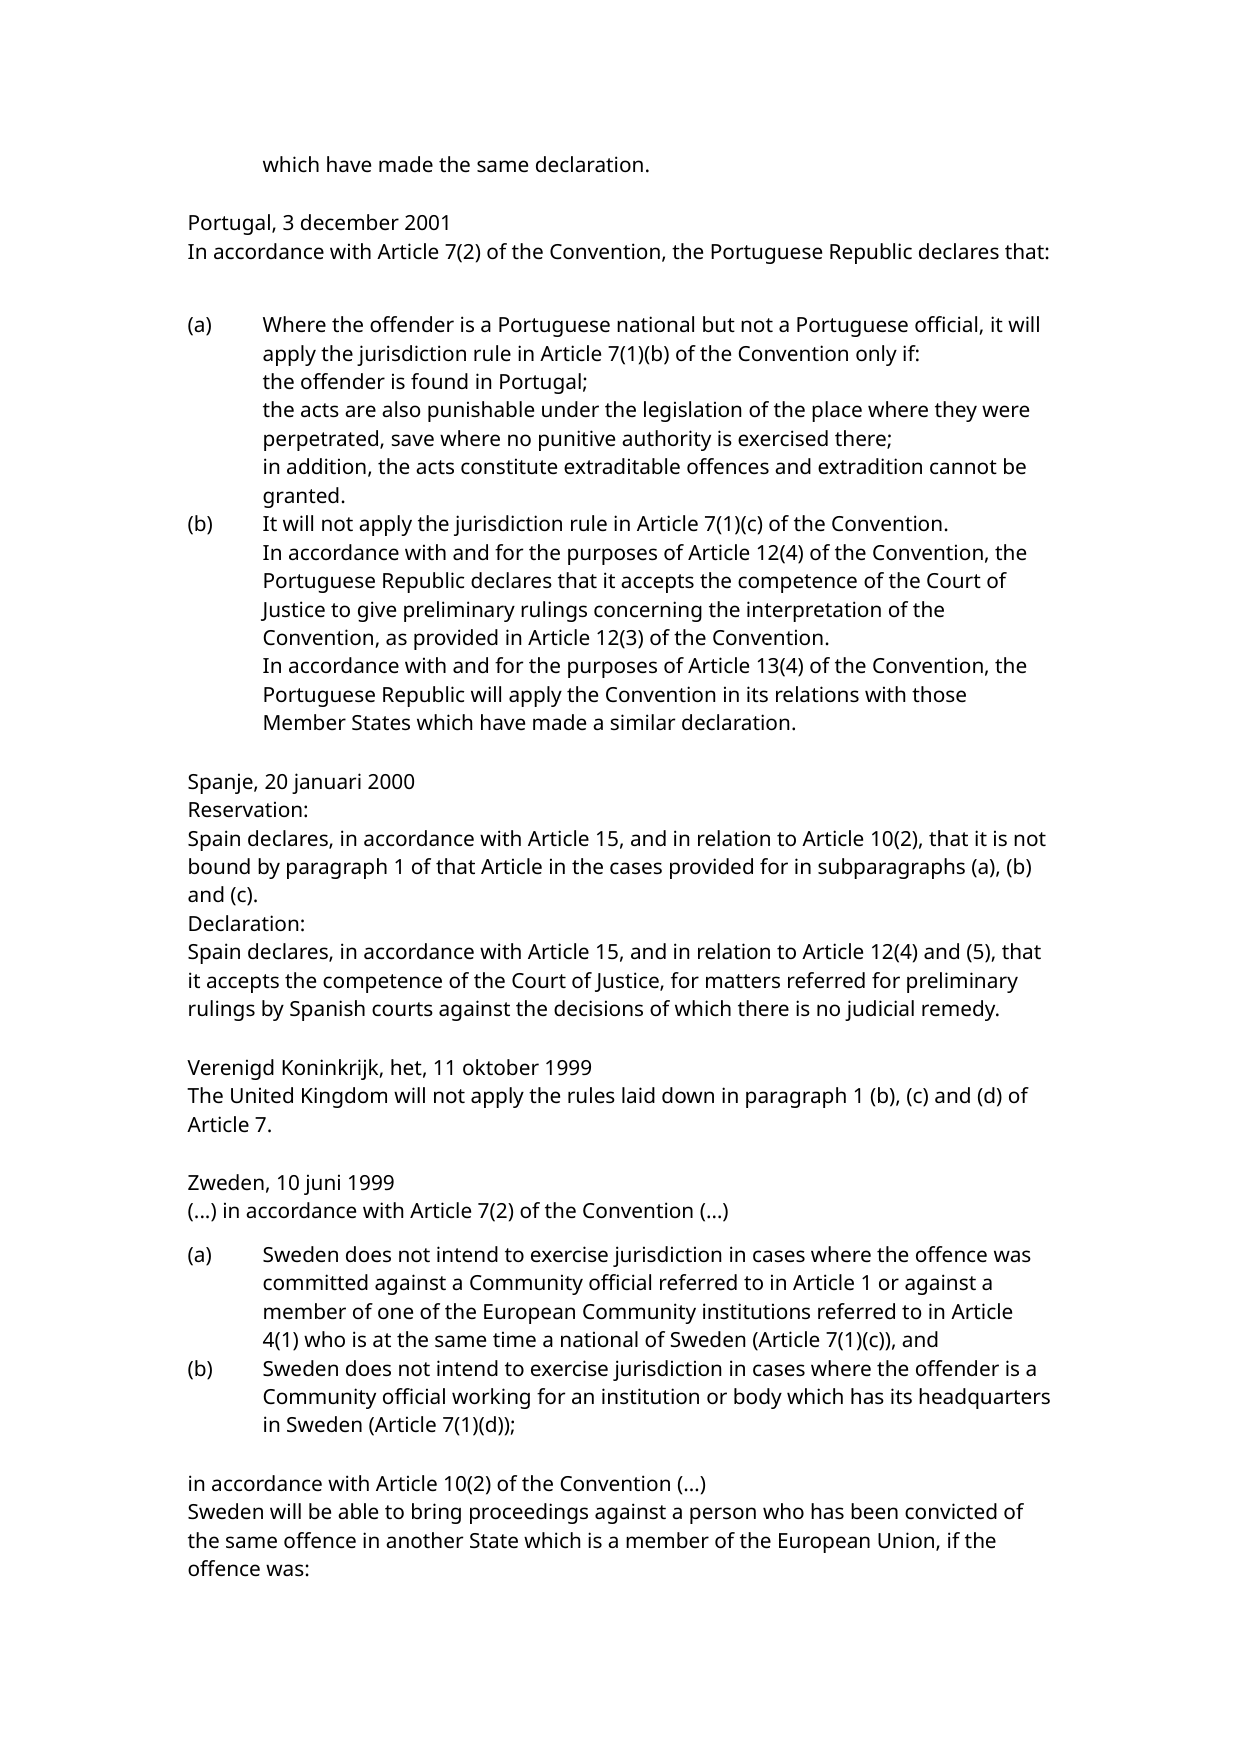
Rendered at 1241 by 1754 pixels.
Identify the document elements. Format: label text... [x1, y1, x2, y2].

text Portugal, 3 december 2001 [187, 208, 1053, 237]
list which have made the same declaration. [187, 150, 1053, 178]
text (...) in accordance with Article 7(2) of the Convention (…) [187, 1197, 1053, 1225]
list the acts are also punishable under the legislation of the place where they were perpetrated, save where no punitive authority is exercised there; [187, 396, 1053, 452]
text in accordance with Article 10(2) of the Convention (…) [187, 1469, 1053, 1497]
list Sweden does not intend to exercise jurisdiction in cases where the offence was committed against a Community official referred to in Article 1 or against a member of one of the European Community institutions referred to in Article 4(1) who is at the same time a national of Sweden (Article 7(1)(c)), and [187, 1240, 1053, 1354]
list in addition, the acts constitute extraditable offences and extradition cannot be granted. [187, 452, 1053, 509]
list In accordance with and for the purposes of Article 12(4) of the Convention, the Portuguese Republic declares that it accepts the competence of the Court of Justice to give preliminary rulings concerning the interpretation of the Convention, as provided in Article 12(3) of the Convention. [187, 538, 1053, 652]
list Where the offender is a Portuguese national but not a Portuguese official, it will apply the jurisdiction rule in Article 7(1)(b) of the Convention only if: [187, 310, 1053, 367]
list It will not apply the jurisdiction rule in Article 7(1)(c) of the Convention. [187, 509, 1053, 538]
list Sweden does not intend to exercise jurisdiction in cases where the offender is a Community official working for an institution or body which has its headquarters in Sweden (Article 7(1)(d)); [187, 1354, 1053, 1439]
list In accordance with and for the purposes of Article 13(4) of the Convention, the Portuguese Republic will apply the Convention in its relations with those Member States which have made a similar declaration. [187, 652, 1053, 737]
text Reservation: [187, 795, 1053, 824]
text Zweden, 10 juni 1999 [187, 1168, 1053, 1197]
text Spanje, 20 januari 2000 [187, 767, 1053, 795]
text Declaration: [187, 909, 1053, 937]
text Spain declares, in accordance with Article 15, and in relation to Article 12(4) and (5), that it accepts the competence of the Court of Justice, for matters referred for preliminary rulings by Spanish courts against the decisions of which there is no judicial remedy. [187, 937, 1053, 1023]
text Spain declares, in accordance with Article 15, and in relation to Article 10(2), that it is not bound by paragraph 1 of that Article in the cases provided for in subparagraphs (a), (b) and (c). [187, 824, 1053, 909]
text In accordance with Article 7(2) of the Convention, the Portuguese Republic declares that: [187, 237, 1053, 265]
text Verenigd Koninkrijk, het, 11 oktober 1999 [187, 1053, 1053, 1081]
text The United Kingdom will not apply the rules laid down in paragraph 1 (b), (c) and (d) of Article 7. [187, 1081, 1053, 1138]
text Sweden will be able to bring proceedings against a person who has been convicted of the same offence in another State which is a member of the European Union, if the offence was: [187, 1497, 1053, 1583]
list the offender is found in Portugal; [187, 367, 1053, 396]
